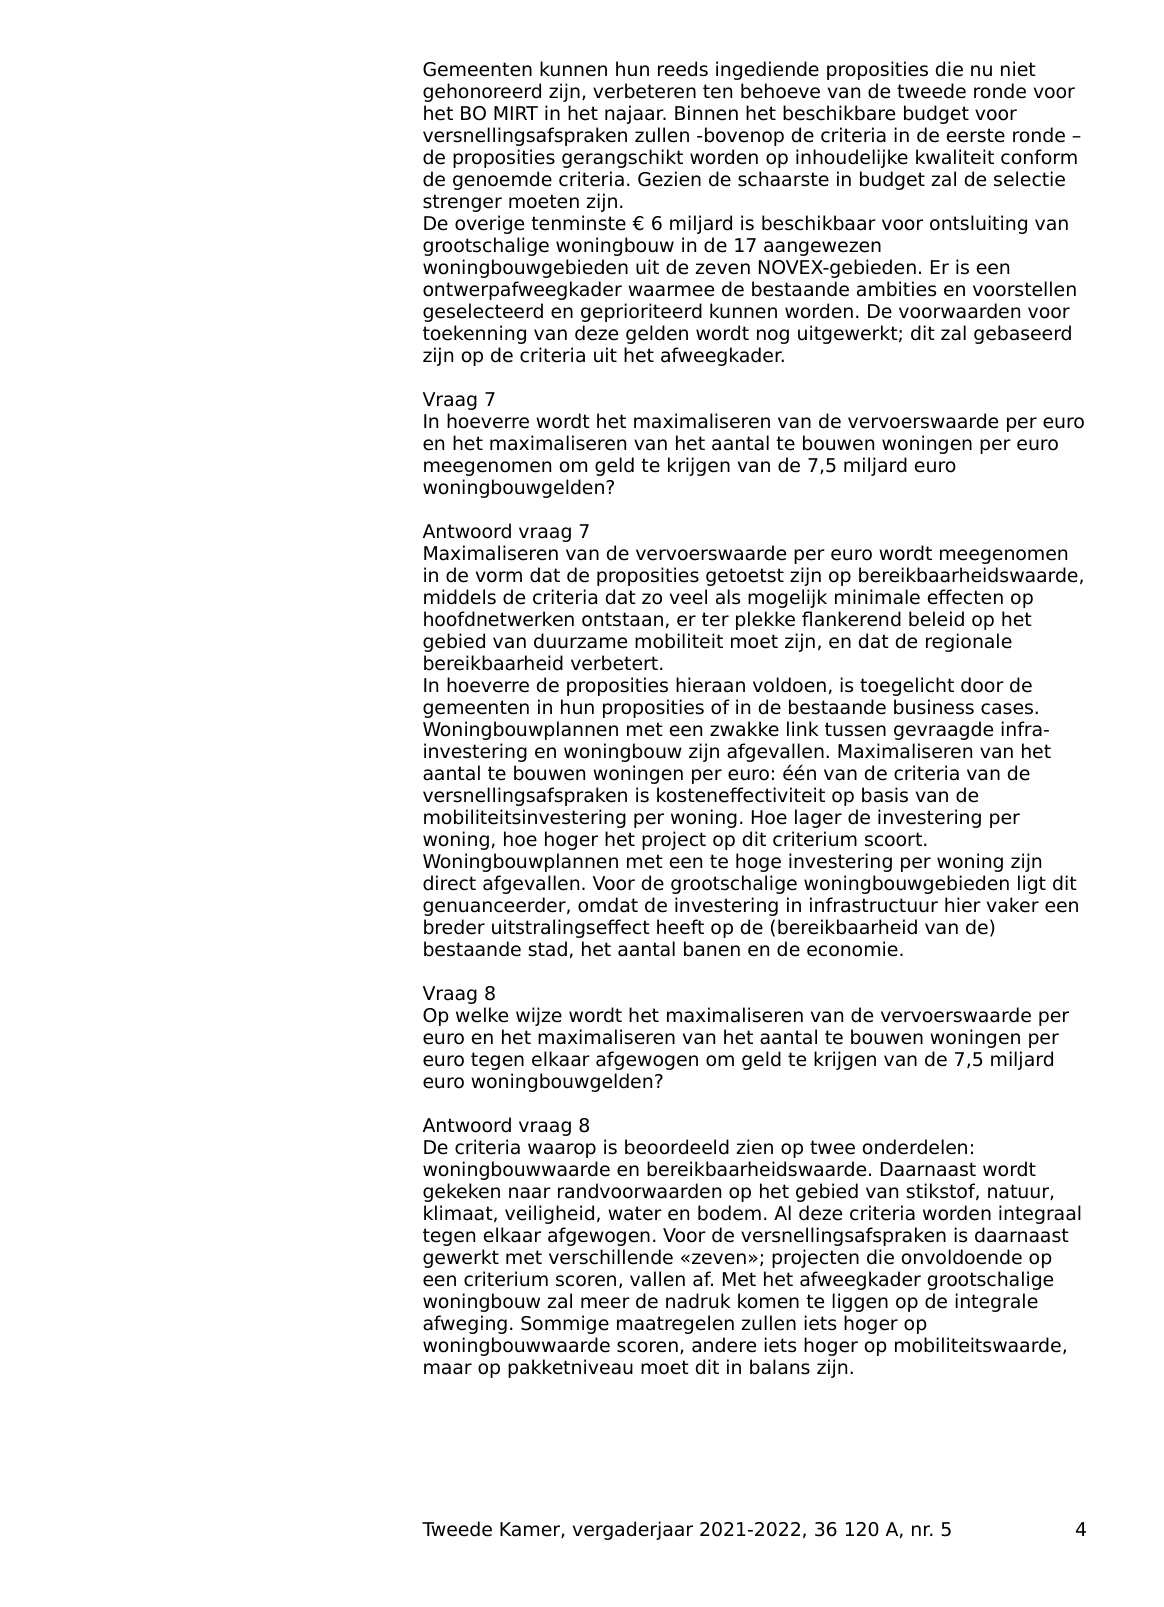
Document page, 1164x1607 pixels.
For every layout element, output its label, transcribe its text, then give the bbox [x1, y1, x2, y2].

text Antwoord vraag 7 [422, 521, 1087, 543]
text De criteria waarop is beoordeeld zien op twee onderdelen: woningbouwwaarde en bereikbaarheidswaarde. Daarnaast wordt gekeken naar randvoorwaarden op het gebied van stikstof, natuur, klimaat, veiligheid, water en bodem. Al deze criteria worden integraal tegen elkaar afgewogen. Voor de versnellingsafspraken is daarnaast gewerkt met verschillende «zeven»; projecten die onvoldoende op een criterium scoren, vallen af. Met het afweegkader grootschalige woningbouw zal meer de nadruk komen te liggen op de integrale afweging. Sommige maatregelen zullen iets hoger op woningbouwwaarde scoren, andere iets hoger op mobiliteitswaarde, maar op pakketniveau moet dit in balans zijn. [422, 1137, 1087, 1379]
text In hoeverre wordt het maximaliseren van de vervoerswaarde per euro en het maximaliseren van het aantal te bouwen woningen per euro meegenomen om geld te krijgen van de 7,5 miljard euro woningbouwgelden? [422, 411, 1087, 499]
text In hoeverre de proposities hieraan voldoen, is toegelicht door de gemeenten in hun proposities of in de bestaande business cases. Woningbouwplannen met een zwakke link tussen gevraagde infra-investering en woningbouw zijn afgevallen. Maximaliseren van het aantal te bouwen woningen per euro: één van de criteria van de versnellingsafspraken is kosteneffectiviteit op basis van de mobiliteitsinvestering per woning. Hoe lager de investering per woning, hoe hoger het project op dit criterium scoort. Woningbouwplannen met een te hoge investering per woning zijn direct afgevallen. Voor de grootschalige woningbouwgebieden ligt dit genuanceerder, omdat de investering in infrastructuur hier vaker een breder uitstralingseffect heeft op de (bereikbaarheid van de) bestaande stad, het aantal banen en de economie. [422, 675, 1087, 961]
text Op welke wijze wordt het maximaliseren van de vervoerswaarde per euro en het maximaliseren van het aantal te bouwen woningen per euro tegen elkaar afgewogen om geld te krijgen van de 7,5 miljard euro woningbouwgelden? [422, 1005, 1087, 1093]
text De overige tenminste € 6 miljard is beschikbaar voor ontsluiting van grootschalige woningbouw in de 17 aangewezen woningbouwgebieden uit de zeven NOVEX-gebieden. Er is een ontwerpafweegkader waarmee de bestaande ambities en voorstellen geselecteerd en geprioriteerd kunnen worden. De voorwaarden voor toekenning van deze gelden wordt nog uitgewerkt; dit zal gebaseerd zijn op de criteria uit het afweegkader. [422, 213, 1087, 367]
text Antwoord vraag 8 [422, 1115, 1087, 1137]
text Vraag 7 [422, 389, 1087, 411]
text Maximaliseren van de vervoerswaarde per euro wordt meegenomen in de vorm dat de proposities getoetst zijn op bereikbaarheidswaarde, middels de criteria dat zo veel als mogelijk minimale effecten op hoofdnetwerken ontstaan, er ter plekke flankerend beleid op het gebied van duurzame mobiliteit moet zijn, en dat de regionale bereikbaarheid verbetert. [422, 543, 1087, 675]
text Vraag 8 [422, 983, 1087, 1005]
text Gemeenten kunnen hun reeds ingediende proposities die nu niet gehonoreerd zijn, verbeteren ten behoeve van de tweede ronde voor het BO MIRT in het najaar. Binnen het beschikbare budget voor versnellingsafspraken zullen -bovenop de criteria in de eerste ronde – de proposities gerangschikt worden op inhoudelijke kwaliteit conform de genoemde criteria. Gezien de schaarste in budget zal de selectie strenger moeten zijn. [422, 59, 1087, 213]
